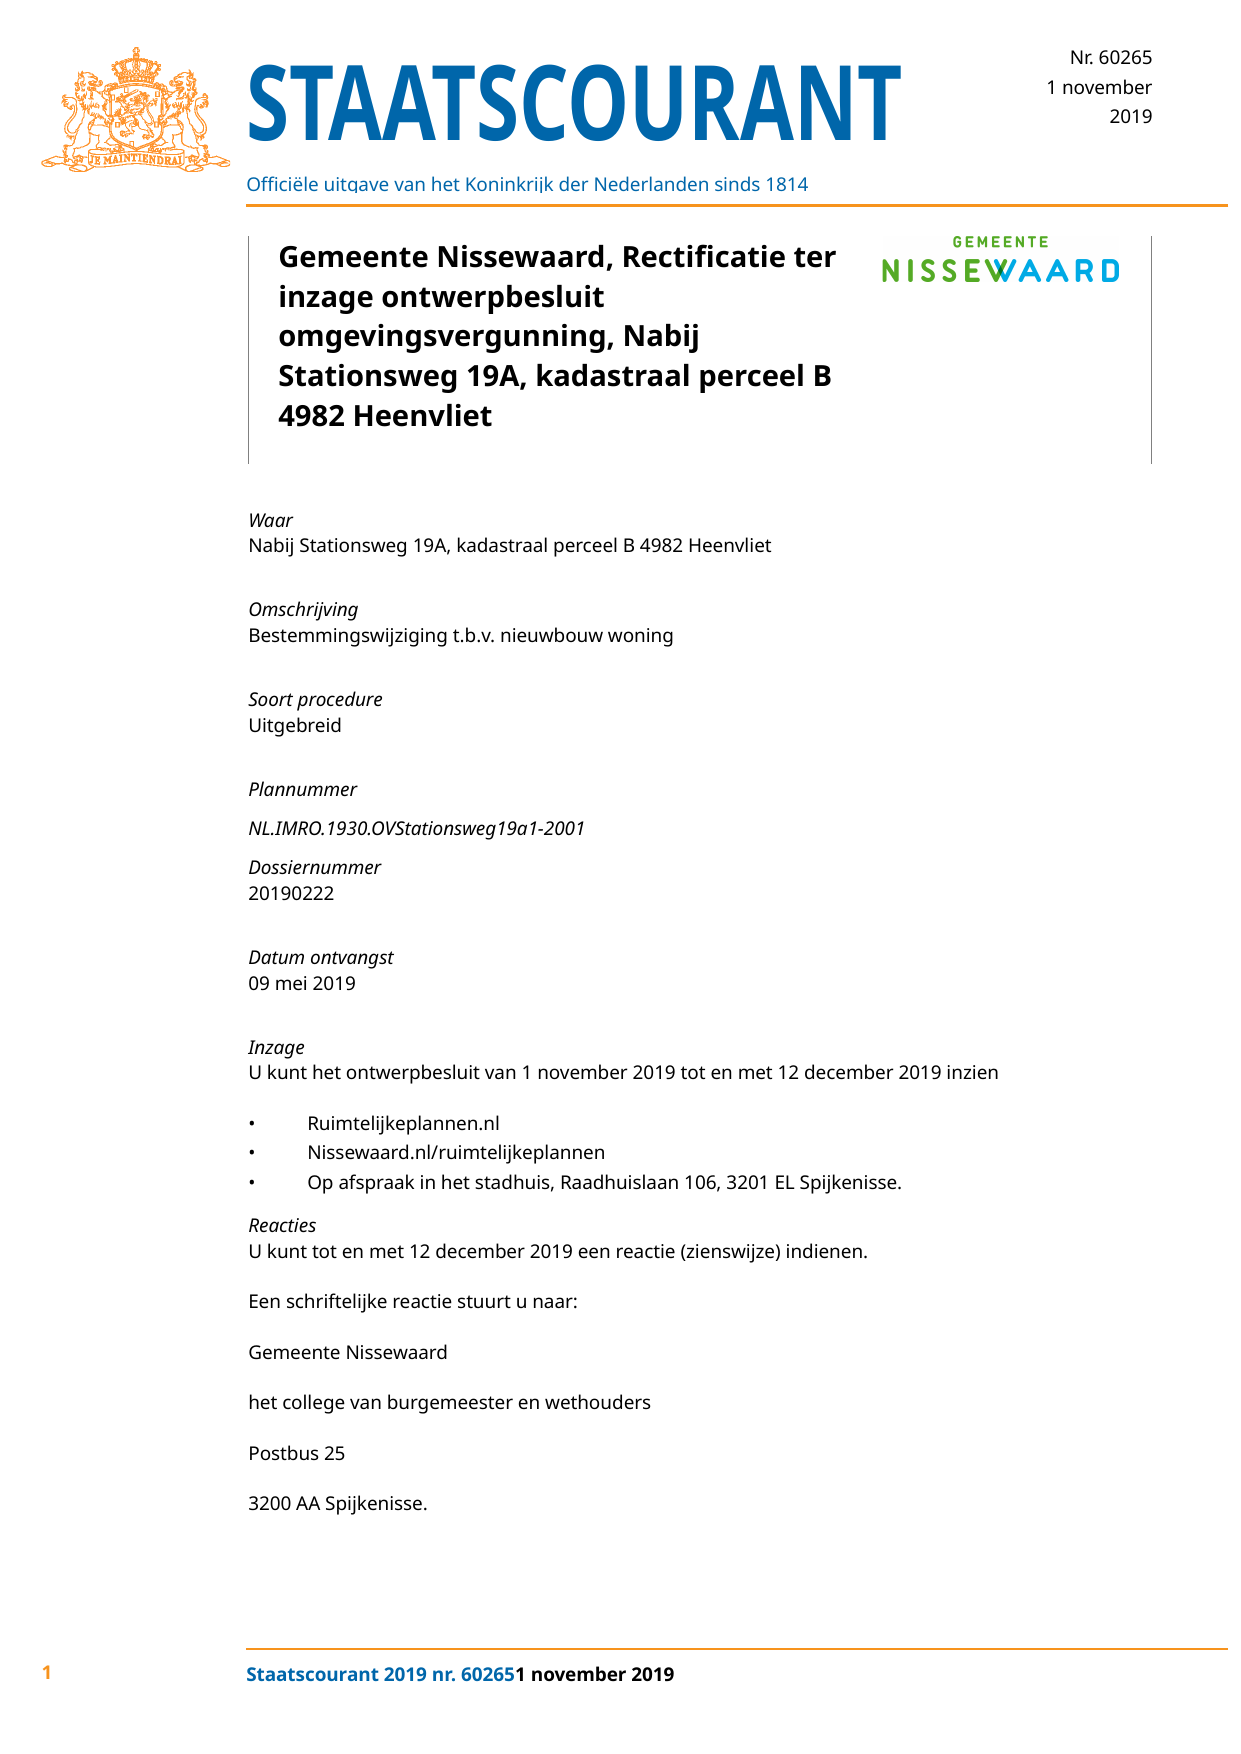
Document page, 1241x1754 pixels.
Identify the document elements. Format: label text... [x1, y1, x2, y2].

picture [1107, 264, 1114, 277]
text 09 mei 2019 [248, 970, 1152, 996]
picture [41, 47, 231, 172]
table_header [850, 236, 1151, 464]
text 20190222 [248, 880, 1152, 906]
text Reacties [248, 1212, 1152, 1238]
text Postbus 25 [248, 1440, 1152, 1465]
text Bestemmingswijziging t.b.v. nieuwbouw woning [248, 622, 1152, 648]
picture [1051, 277, 1064, 282]
text 3200 AA Spijkenisse. [248, 1490, 1152, 1516]
text Omschrijving [248, 597, 1152, 622]
list Ruimtelijkeplannen.nl [248, 1110, 1152, 1136]
text Dossiernummer [248, 854, 1152, 880]
list Op afspraak in het stadhuis, Raadhuislaan 106, 3201 EL Spijkenisse. [248, 1169, 1152, 1195]
list Nissewaard.nl/ruimtelijkeplannen [248, 1139, 1152, 1165]
text het college van burgemeester en wethouders [248, 1389, 1152, 1415]
text Uitgebreid [248, 712, 1152, 738]
text NL.IMRO.1930.OVStationsweg19a1-2001 [248, 815, 1152, 841]
table_header Gemeente Nissewaard, Rectificatie ter inzage ontwerpbesluit omgevingsvergunning, Nabij Stationsweg 19A, kadastraal perceel B 4982 Heenvliet [249, 236, 850, 464]
picture [1023, 277, 1036, 282]
text Een schriftelijke reactie stuurt u naar: [248, 1288, 1152, 1314]
text Datum ontvangst [248, 944, 1152, 970]
text Waar [248, 507, 1152, 533]
picture [1081, 275, 1088, 282]
text Gemeente Nissewaard [248, 1339, 1152, 1364]
text U kunt het ontwerpbesluit van 1 november 2019 tot en met 12 december 2019 inzien [248, 1059, 1152, 1085]
text Soort procedure [248, 686, 1152, 712]
text Nabij Stationsweg 19A, kadastraal perceel B 4982 Heenvliet [248, 533, 1152, 558]
text U kunt tot en met 12 december 2019 een reactie (zienswijze) indienen. [248, 1238, 1152, 1264]
picture [882, 236, 1119, 282]
text Plannummer [248, 776, 1152, 802]
text Inzage [248, 1034, 1152, 1059]
